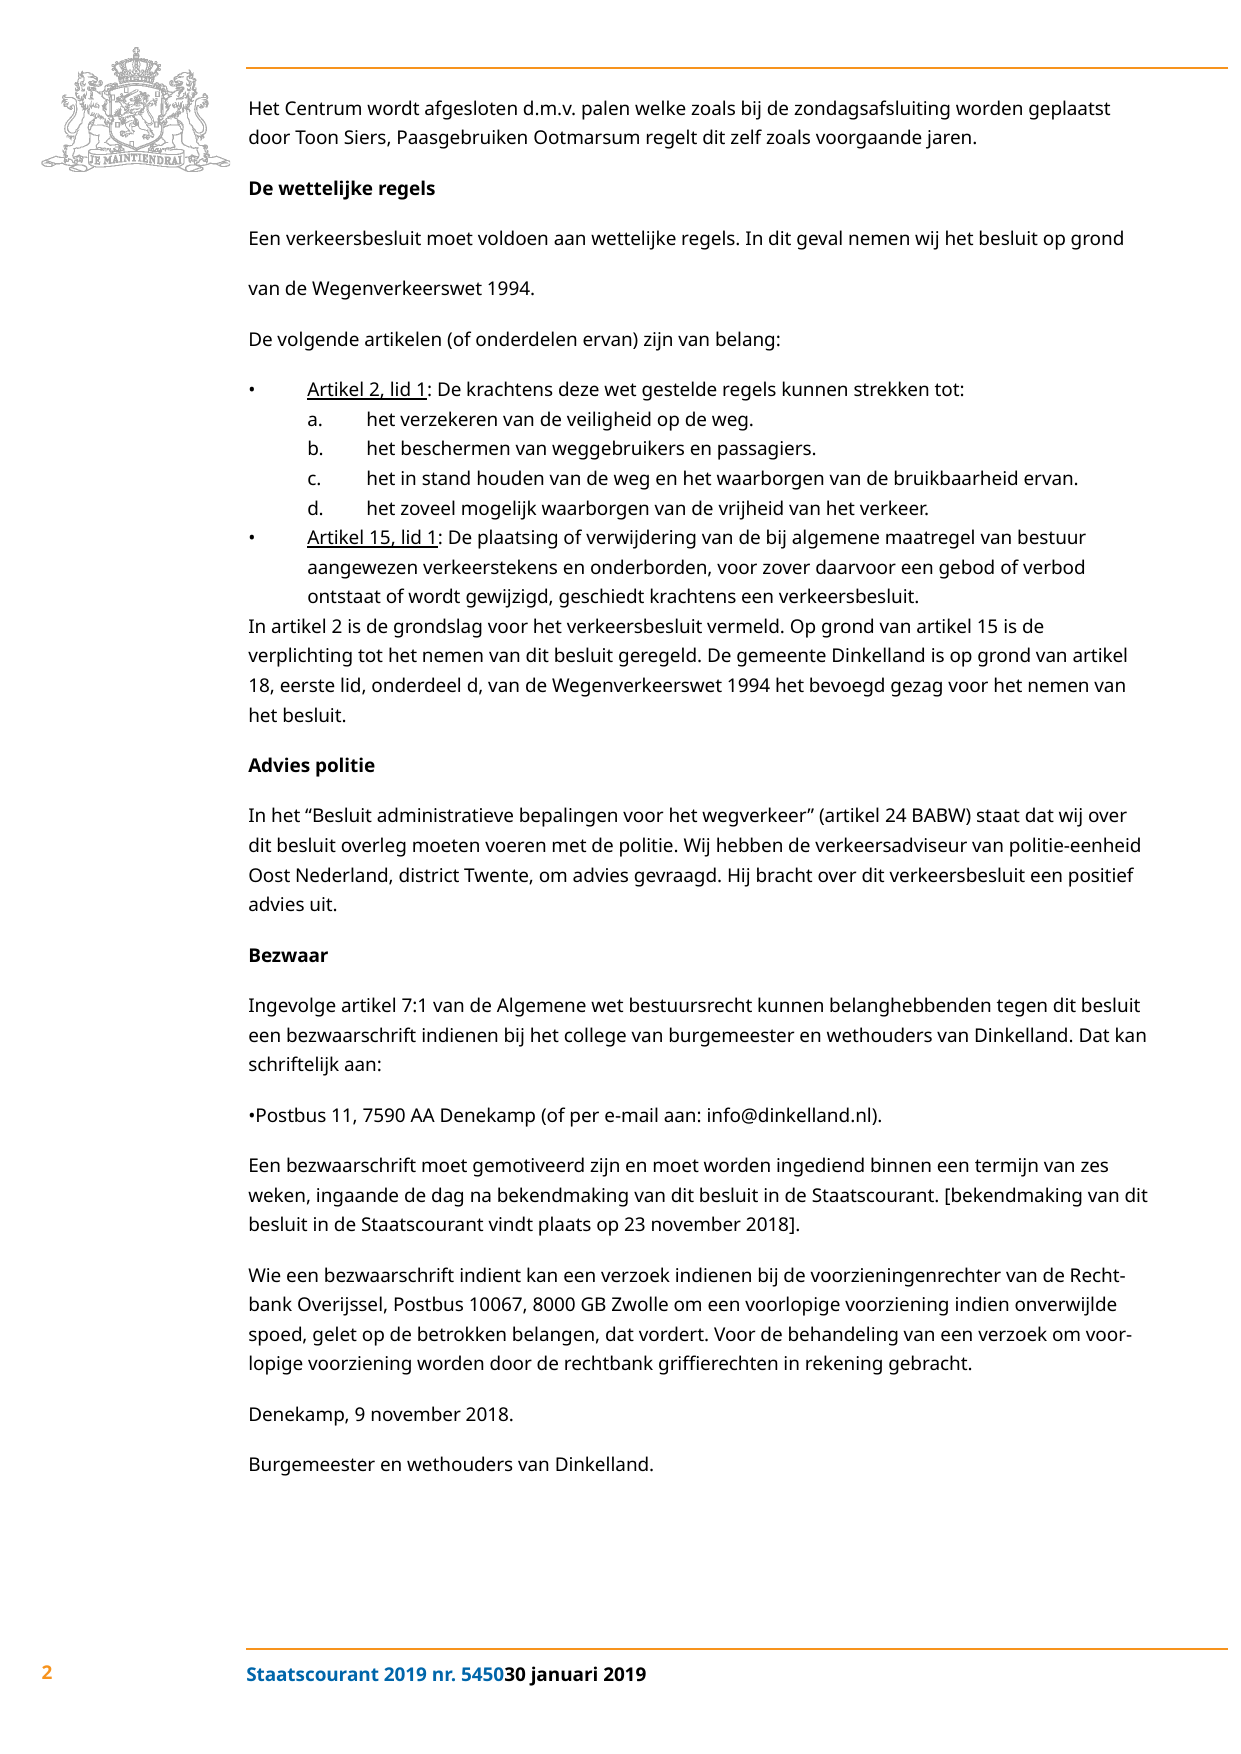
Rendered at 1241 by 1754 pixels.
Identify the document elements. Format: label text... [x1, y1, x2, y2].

text De wettelijke regels [248, 175, 1152, 201]
text Burgemeester en wethouders van Dinkelland. [248, 1451, 1152, 1477]
text •Postbus 11, 7590 AA Denekamp (of per e-mail aan: info@dinkelland.nl). [248, 1102, 1152, 1128]
text Bezwaar [248, 942, 1152, 968]
text Het Centrum wordt afgesloten d.m.v. palen welke zoals bij de zondagsafsluiting worden geplaatst door Toon Siers, Paasgebruiken Ootmarsum regelt dit zelf zoals voorgaande jaren. [248, 95, 1152, 150]
list Artikel 15, lid 1: De plaatsing of verwijdering van de bij algemene maatregel van bestuur aangewezen verkeerstekens en onderborden, voor zover daarvoor een gebod of verbod ontstaat of wordt gewijzigd, geschiedt krachtens een verkeersbesluit. [248, 524, 1152, 609]
list het beschermen van weggebruikers en passagiers. [307, 436, 1152, 461]
text Wie een bezwaarschrift indient kan een verzoek indienen bij de voorzieningenrechter van de Recht-bank Overijssel, Postbus 10067, 8000 GB Zwolle om een voorlopige voorziening indien onverwijlde spoed, gelet op de betrokken belangen, dat vordert. Voor de behandeling van een verzoek om voor-lopige voorziening worden door de rechtbank griffierechten in rekening gebracht. [248, 1262, 1152, 1376]
text Advies politie [248, 752, 1152, 778]
picture [41, 47, 231, 172]
text Denekamp, 9 november 2018. [248, 1401, 1152, 1427]
text van de Wegenverkeerswet 1994. [248, 276, 1152, 301]
list het verzekeren van de veiligheid op de weg. [307, 406, 1152, 432]
list Artikel 2, lid 1: De krachtens deze wet gestelde regels kunnen strekken tot: [248, 376, 1152, 402]
text In artikel 2 is de grondslag voor het verkeersbesluit vermeld. Op grond van artikel 15 is de verplichting tot het nemen van dit besluit geregeld. De gemeente Dinkelland is op grond van artikel 18, eerste lid, onderdeel d, van de Wegenverkeerswet 1994 het bevoegd gezag voor het nemen van het besluit. [248, 613, 1152, 728]
list het in stand houden van de weg en het waarborgen van de bruikbaarheid ervan. [307, 465, 1152, 491]
text Ingevolge artikel 7:1 van de Algemene wet bestuursrecht kunnen belanghebbenden tegen dit besluit een bezwaarschrift indienen bij het college van burgemeester en wethouders van Dinkelland. Dat kan schriftelijk aan: [248, 992, 1152, 1077]
text De volgende artikelen (of onderdelen ervan) zijn van belang: [248, 326, 1152, 352]
list het zoveel mogelijk waarborgen van de vrijheid van het verkeer. [307, 495, 1152, 521]
text Een verkeersbesluit moet voldoen aan wettelijke regels. In dit geval nemen wij het besluit op grond [248, 225, 1152, 251]
text In het “Besluit administratieve bepalingen voor het wegverkeer” (artikel 24 BABW) staat dat wij over dit besluit overleg moeten voeren met de politie. Wij hebben de verkeersadviseur van politie-eenheid Oost Nederland, district Twente, om advies gevraagd. Hij bracht over dit verkeersbesluit een positief advies uit. [248, 803, 1152, 917]
text Een bezwaarschrift moet gemotiveerd zijn en moet worden ingediend binnen een termijn van zes weken, ingaande de dag na bekendmaking van dit besluit in de Staatscourant. [bekendmaking van dit besluit in de Staatscourant vindt plaats op 23 november 2018]. [248, 1152, 1152, 1237]
